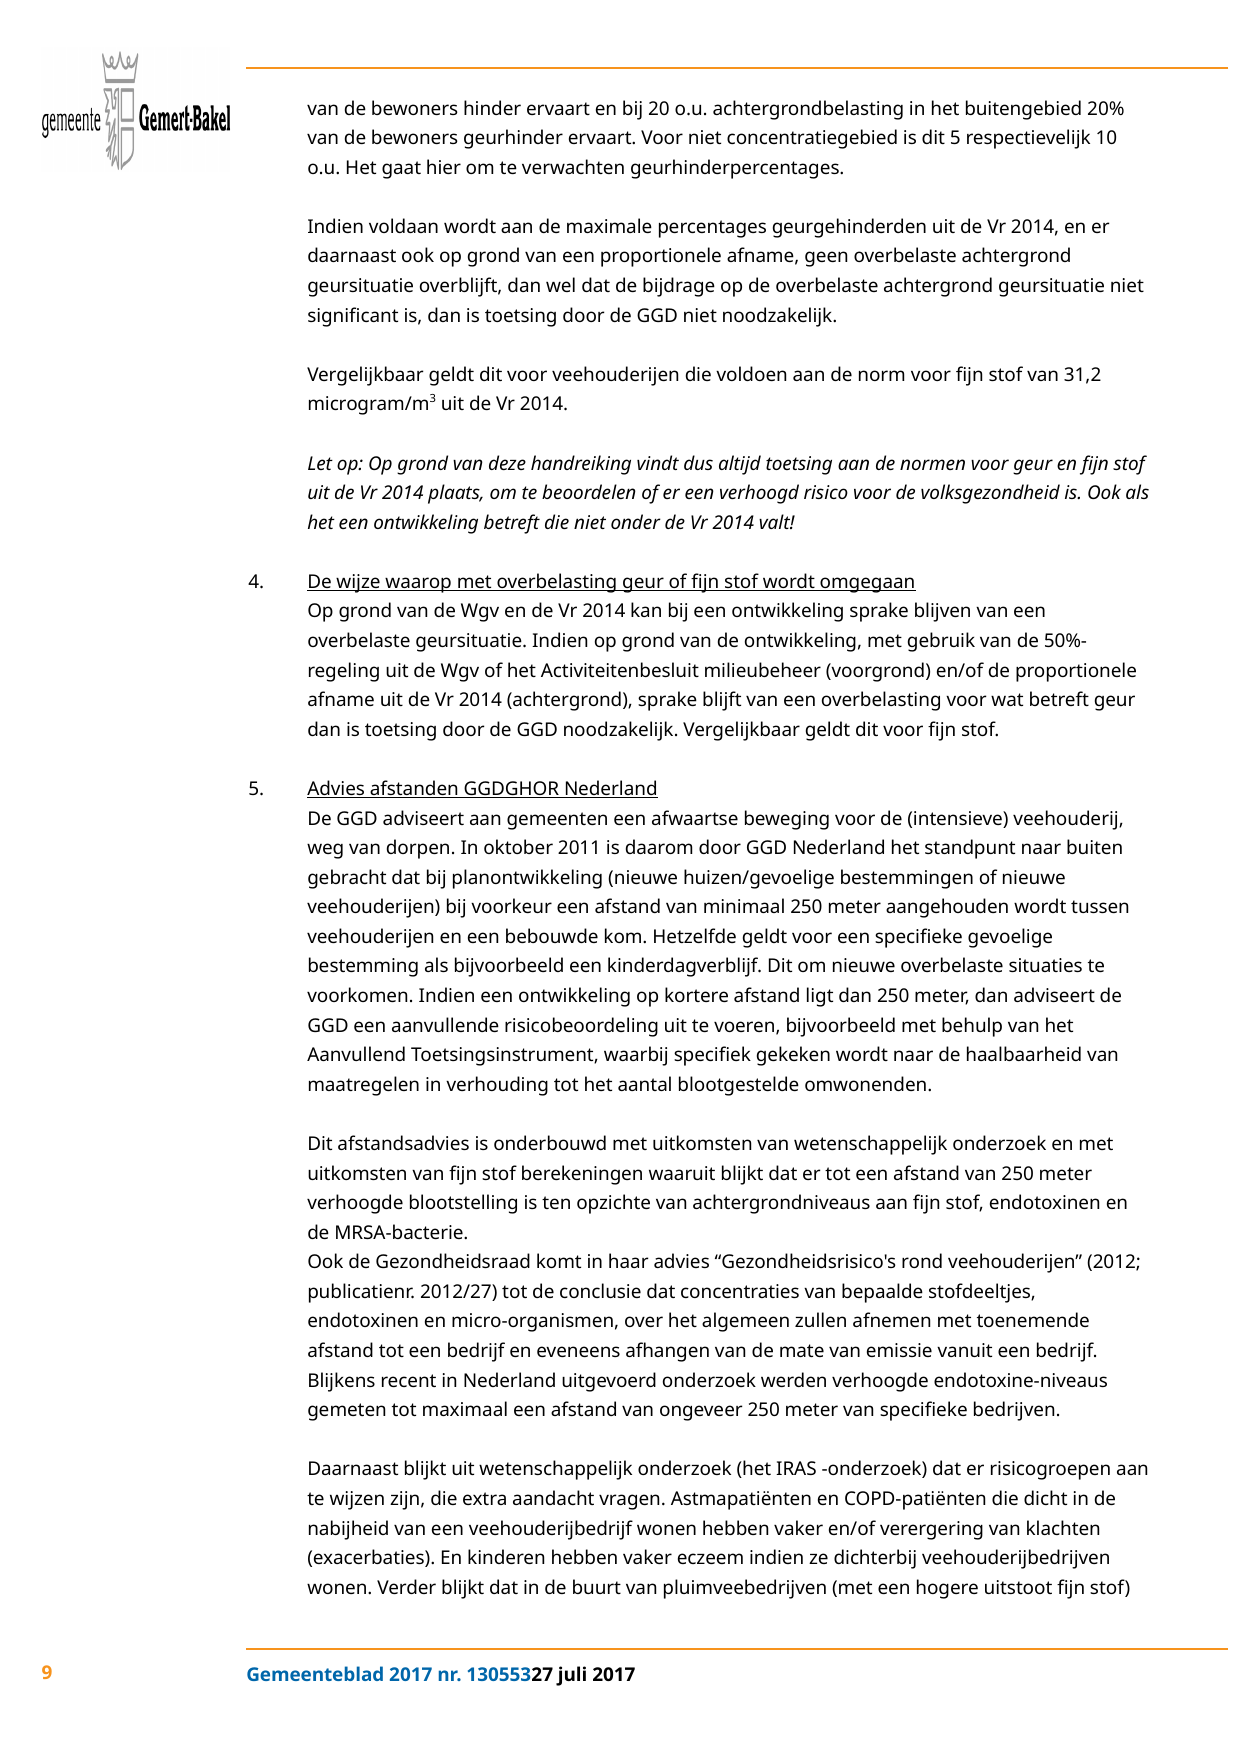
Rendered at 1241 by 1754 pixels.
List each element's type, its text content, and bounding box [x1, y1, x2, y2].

list van de bewoners hinder ervaart en bij 20 o.u. achtergrondbelasting in het buitengebied 20% van de bewoners geurhinder ervaart. Voor niet concentratiegebied is dit 5 respectievelijk 10 o.u. Het gaat hier om te verwachten geurhinderpercentages. [248, 95, 1152, 180]
picture [41, 47, 231, 172]
list De wijze waarop met overbelasting geur of fijn stof wordt omgegaan [248, 568, 1152, 594]
list Op grond van de Wgv en de Vr 2014 kan bij een ontwikkeling sprake blijven van een overbelaste geursituatie. Indien op grond van de ontwikkeling, met gebruik van de 50%-regeling uit de Wgv of het Activiteitenbesluit milieubeheer (voorgrond) en/of de proportionele afname uit de Vr 2014 (achtergrond), sprake blijft van een overbelasting voor wat betreft geur dan is toetsing door de GGD noodzakelijk. Vergelijkbaar geldt dit voor fijn stof. [248, 598, 1152, 742]
list Dit afstandsadvies is onderbouwd met uitkomsten van wetenschappelijk onderzoek en met uitkomsten van fijn stof berekeningen waaruit blijkt dat er tot een afstand van 250 meter verhoogde blootstelling is ten opzichte van achtergrondniveaus aan fijn stof, endotoxinen en de MRSA-bacterie. [248, 1130, 1152, 1245]
list Let op: Op grond van deze handreiking vindt dus altijd toetsing aan de normen voor geur en fijn stof uit de Vr 2014 plaats, om te beoordelen of er een verhoogd risico voor de volksgezondheid is. Ook als het een ontwikkeling betreft die niet onder de Vr 2014 valt! [248, 450, 1152, 535]
list Vergelijkbaar geldt dit voor veehouderijen die voldoen aan de norm voor fijn stof van 31,2 microgram/m3 uit de Vr 2014. [248, 361, 1152, 416]
list Advies afstanden GGDGHOR Nederland [248, 775, 1152, 801]
list De GGD adviseert aan gemeenten een afwaartse beweging voor de (intensieve) veehouderij, weg van dorpen. In oktober 2011 is daarom door GGD Nederland het standpunt naar buiten gebracht dat bij planontwikkeling (nieuwe huizen/gevoelige bestemmingen of nieuwe veehouderijen) bij voorkeur een afstand van minimaal 250 meter aangehouden wordt tussen veehouderijen en een bebouwde kom. Hetzelfde geldt voor een specifieke gevoelige bestemming als bijvoorbeeld een kinderdagverblijf. Dit om nieuwe overbelaste situaties te voorkomen. Indien een ontwikkeling op kortere afstand ligt dan 250 meter, dan adviseert de GGD een aanvullende risicobeoordeling uit te voeren, bijvoorbeeld met behulp van het Aanvullend Toetsingsinstrument, waarbij specifiek gekeken wordt naar de haalbaarheid van maatregelen in verhouding tot het aantal blootgestelde omwonenden. [248, 805, 1152, 1097]
list Indien voldaan wordt aan de maximale percentages geurgehinderden uit de Vr 2014, en er daarnaast ook op grond van een proportionele afname, geen overbelaste achtergrond geursituatie overblijft, dan wel dat de bijdrage op de overbelaste achtergrond geursituatie niet significant is, dan is toetsing door de GGD niet noodzakelijk. [248, 213, 1152, 328]
list Ook de Gezondheidsraad komt in haar advies “Gezondheidsrisico's rond veehouderijen” (2012; publicatienr. 2012/27) tot de conclusie dat concentraties van bepaalde stofdeeltjes, endotoxinen en micro-organismen, over het algemeen zullen afnemen met toenemende afstand tot een bedrijf en eveneens afhangen van de mate van emissie vanuit een bedrijf. Blijkens recent in Nederland uitgevoerd onderzoek werden verhoogde endotoxine-niveaus gemeten tot maximaal een afstand van ongeveer 250 meter van specifieke bedrijven. [248, 1248, 1152, 1422]
list Daarnaast blijkt uit wetenschappelijk onderzoek (het IRAS -onderzoek) dat er risicogroepen aan te wijzen zijn, die extra aandacht vragen. Astmapatiënten en COPD-patiënten die dicht in de nabijheid van een veehouderijbedrijf wonen hebben vaker en/of verergering van klachten (exacerbaties). En kinderen hebben vaker eczeem indien ze dichterbij veehouderijbedrijven wonen. Verder blijkt dat in de buurt van pluimveebedrijven (met een hogere uitstoot fijn stof) [248, 1456, 1152, 1600]
